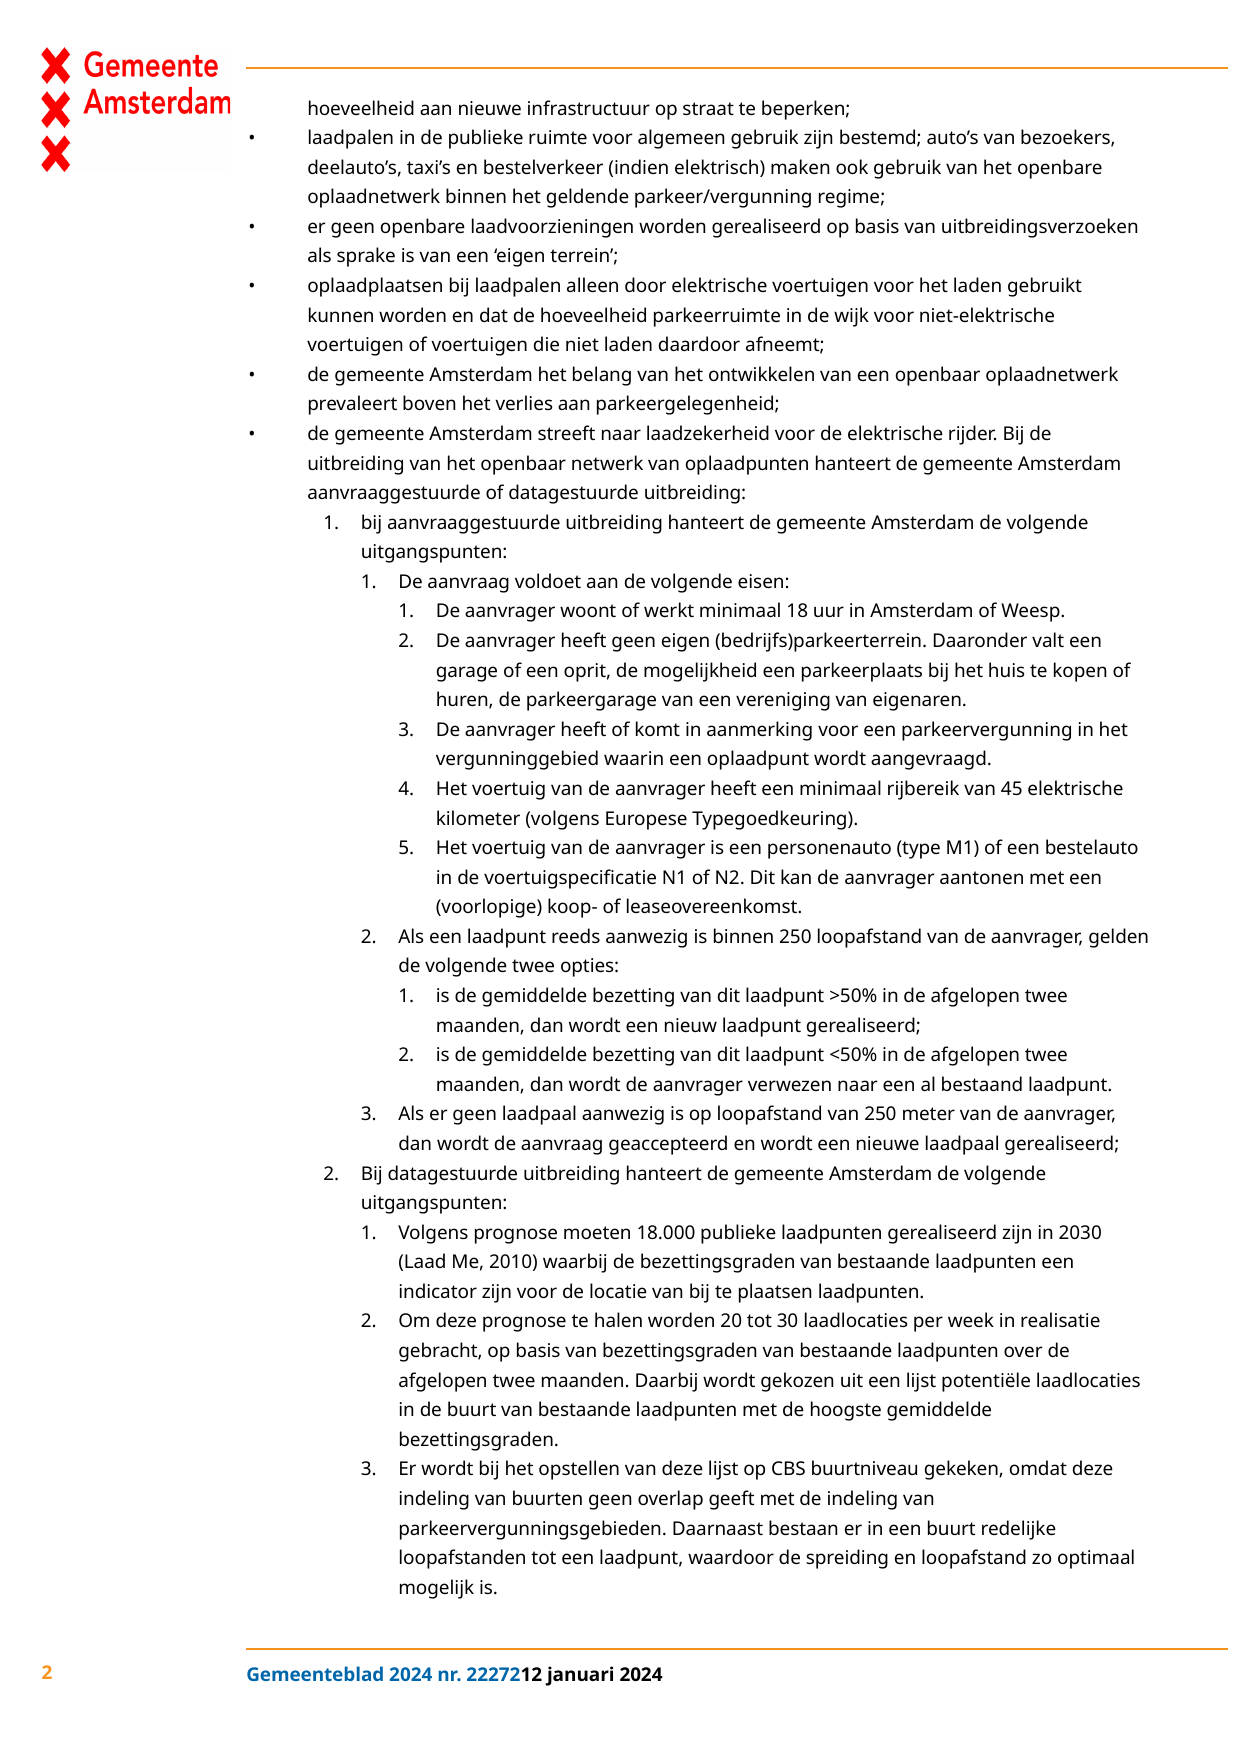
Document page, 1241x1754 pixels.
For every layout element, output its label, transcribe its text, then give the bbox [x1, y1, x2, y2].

list De aanvrager woont of werkt minimaal 18 uur in Amsterdam of Weesp. [398, 598, 1152, 623]
list bij aanvraaggestuurde uitbreiding hanteert de gemeente Amsterdam de volgende uitgangspunten: [323, 509, 1152, 564]
list De aanvrager heeft geen eigen (bedrijfs)parkeerterrein. Daaronder valt een garage of een oprit, de mogelijkheid een parkeerplaats bij het huis te kopen of huren, de parkeergarage van een vereniging van eigenaren. [398, 627, 1152, 712]
list Het voertuig van de aanvrager is een personenauto (type M1) of een bestelauto in de voertuigspecificatie N1 of N2. Dit kan de aanvrager aantonen met een (voorlopige) koop- of leaseovereenkomst. [398, 834, 1152, 919]
list De aanvraag voldoet aan de volgende eisen: [361, 568, 1152, 594]
list De aanvrager heeft of komt in aanmerking voor een parkeervergunning in het vergunninggebied waarin een oplaadpunt wordt aangevraagd. [398, 716, 1152, 771]
list Er wordt bij het opstellen van deze lijst op CBS buurtniveau gekeken, omdat deze indeling van buurten geen overlap geeft met de indeling van parkeervergunningsgebieden. Daarnaast bestaan er in een buurt redelijke loopafstanden tot een laadpunt, waardoor de spreiding en loopafstand zo optimaal mogelijk is. [361, 1456, 1152, 1600]
list laadpalen in de publieke ruimte voor algemeen gebruik zijn bestemd; auto’s van bezoekers, deelauto’s, taxi’s en bestelverkeer (indien elektrisch) maken ook gebruik van het openbare oplaadnetwerk binnen het geldende parkeer/vergunning regime; [248, 124, 1152, 209]
list er geen openbare laadvoorzieningen worden gerealiseerd op basis van uitbreidingsverzoeken als sprake is van een ‘eigen terrein’; [248, 213, 1152, 268]
list de gemeente Amsterdam streeft naar laadzekerheid voor de elektrische rijder. Bij de uitbreiding van het openbaar netwerk van oplaadpunten hanteert de gemeente Amsterdam aanvraaggestuurde of datagestuurde uitbreiding: [248, 420, 1152, 505]
list Volgens prognose moeten 18.000 publieke laadpunten gerealiseerd zijn in 2030 (Laad Me, 2010) waarbij de bezettingsgraden van bestaande laadpunten een indicator zijn voor de locatie van bij te plaatsen laadpunten. [361, 1219, 1152, 1304]
list Bij datagestuurde uitbreiding hanteert de gemeente Amsterdam de volgende uitgangspunten: [323, 1160, 1152, 1215]
list de gemeente Amsterdam het belang van het ontwikkelen van een openbaar oplaadnetwerk prevaleert boven het verlies aan parkeergelegenheid; [248, 361, 1152, 416]
list is de gemiddelde bezetting van dit laadpunt >50% in de afgelopen twee maanden, dan wordt een nieuw laadpunt gerealiseerd; [398, 982, 1152, 1038]
picture [41, 47, 231, 172]
list Het voertuig van de aanvrager heeft een minimaal rijbereik van 45 elektrische kilometer (volgens Europese Typegoedkeuring). [398, 775, 1152, 831]
list hoeveelheid aan nieuwe infrastructuur op straat te beperken; [248, 95, 1152, 121]
list is de gemiddelde bezetting van dit laadpunt <50% in de afgelopen twee maanden, dan wordt de aanvrager verwezen naar een al bestaand laadpunt. [398, 1041, 1152, 1097]
list Om deze prognose te halen worden 20 tot 30 laadlocaties per week in realisatie gebracht, op basis van bezettingsgraden van bestaande laadpunten over de afgelopen twee maanden. Daarbij wordt gekozen uit een lijst potentiële laadlocaties in de buurt van bestaande laadpunten met de hoogste gemiddelde bezettingsgraden. [361, 1308, 1152, 1452]
list Als een laadpunt reeds aanwezig is binnen 250 loopafstand van de aanvrager, gelden de volgende twee opties: [361, 923, 1152, 978]
list oplaadplaatsen bij laadpalen alleen door elektrische voertuigen voor het laden gebruikt kunnen worden en dat de hoeveelheid parkeerruimte in de wijk voor niet-elektrische voertuigen of voertuigen die niet laden daardoor afneemt; [248, 272, 1152, 357]
list Als er geen laadpaal aanwezig is op loopafstand van 250 meter van de aanvrager, dan wordt de aanvraag geaccepteerd en wordt een nieuwe laadpaal gerealiseerd; [361, 1101, 1152, 1156]
